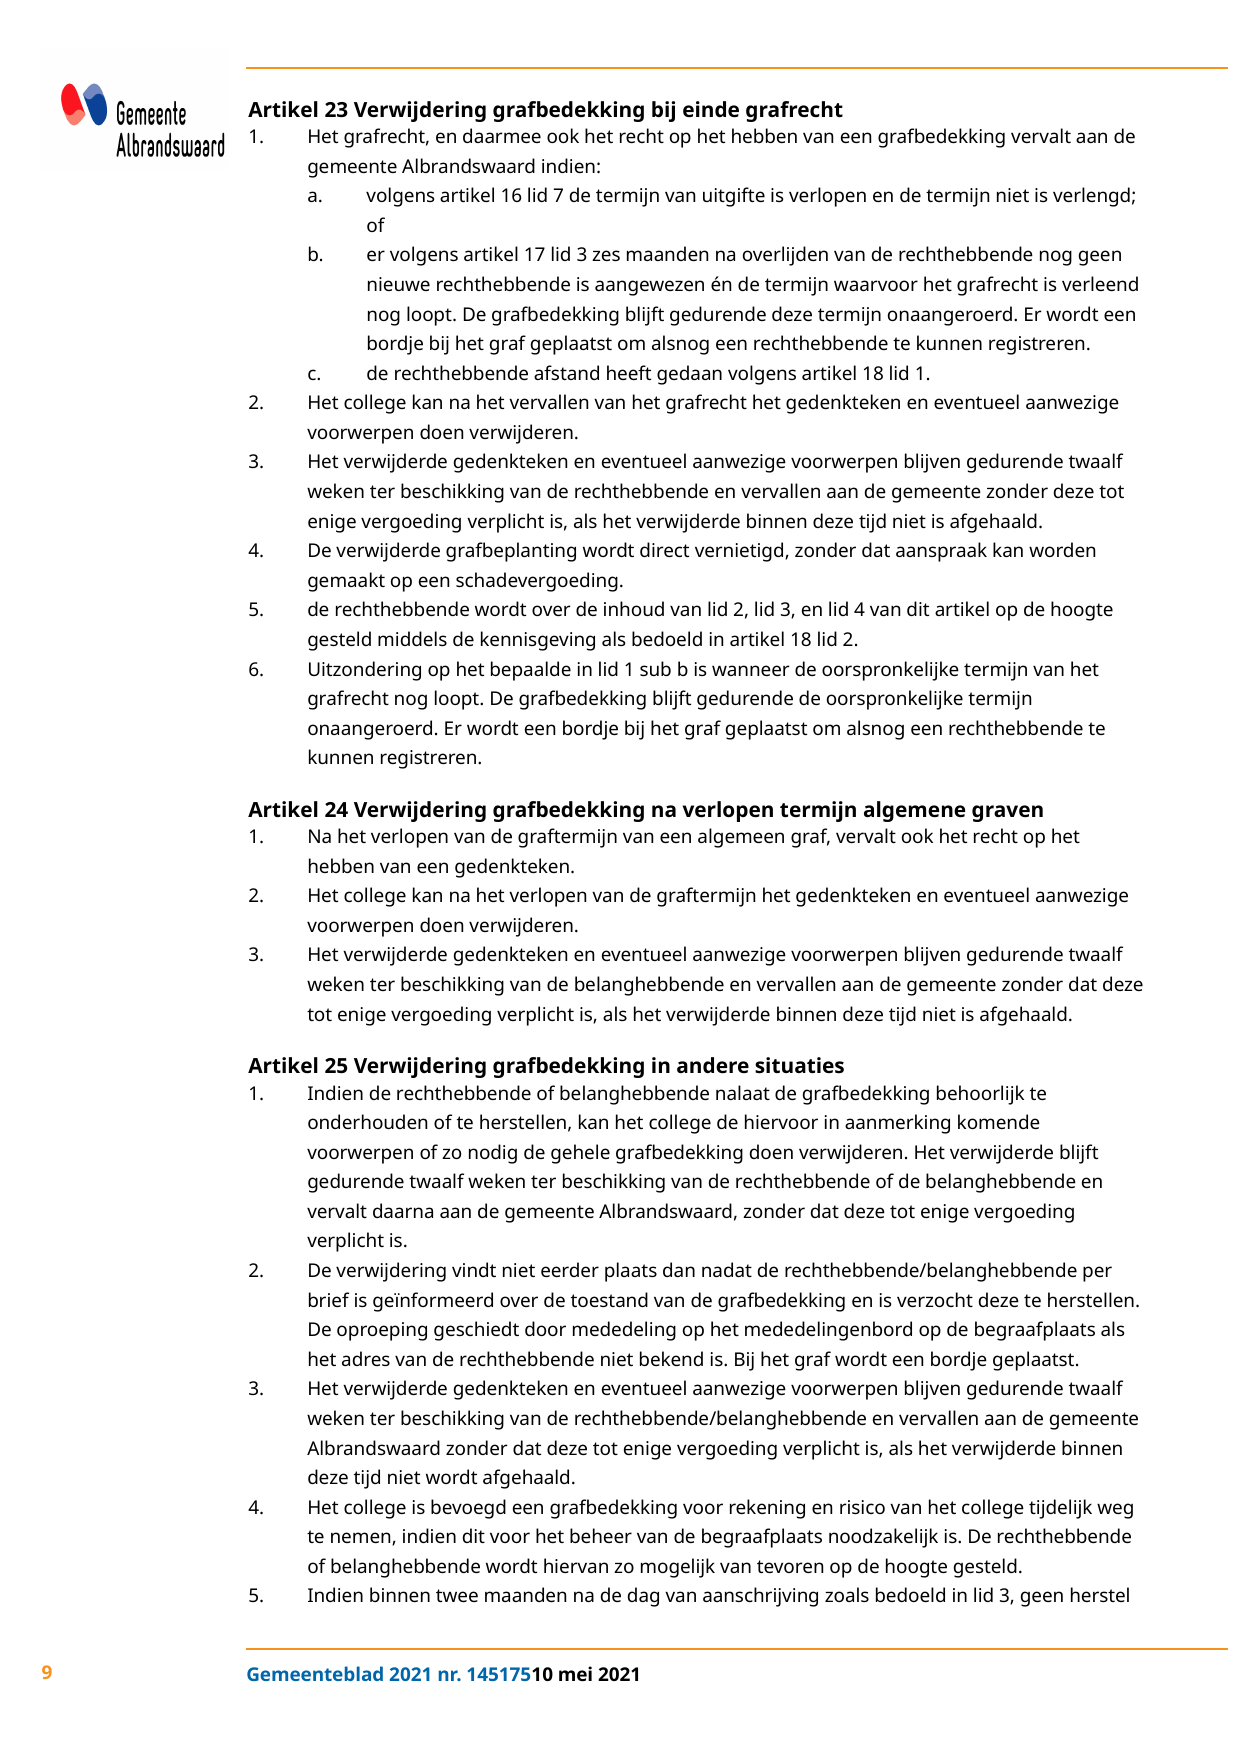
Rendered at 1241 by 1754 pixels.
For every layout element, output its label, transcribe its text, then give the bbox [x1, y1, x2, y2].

list Het college kan na het verlopen van de graftermijn het gedenkteken en eventueel aanwezige voorwerpen doen verwijderen. [248, 882, 1152, 938]
list De verwijdering vindt niet eerder plaats dan nadat de rechthebbende/belanghebbende per brief is geïnformeerd over de toestand van de grafbedekking en is verzocht deze te herstellen. De oproeping geschiedt door mededeling op het mededelingenbord op de begraafplaats als het adres van de rechthebbende niet bekend is. Bij het graf wordt een bordje geplaatst. [248, 1257, 1152, 1372]
list de rechthebbende afstand heeft gedaan volgens artikel 18 lid 1. [307, 360, 1152, 386]
text Artikel 23 Verwijdering grafbedekking bij einde grafrecht [248, 95, 1152, 123]
picture [41, 47, 231, 172]
list Indien binnen twee maanden na de dag van aanschrijving zoals bedoeld in lid 3, geen herstel [248, 1583, 1152, 1608]
list Het verwijderde gedenkteken en eventueel aanwezige voorwerpen blijven gedurende twaalf weken ter beschikking van de rechthebbende/belanghebbende en vervallen aan de gemeente Albrandswaard zonder dat deze tot enige vergoeding verplicht is, als het verwijderde binnen deze tijd niet wordt afgehaald. [248, 1376, 1152, 1490]
list Indien de rechthebbende of belanghebbende nalaat de grafbedekking behoorlijk te onderhouden of te herstellen, kan het college de hiervoor in aanmerking komende voorwerpen of zo nodig de gehele grafbedekking doen verwijderen. Het verwijderde blijft gedurende twaalf weken ter beschikking van de rechthebbende of de belanghebbende en vervalt daarna aan de gemeente Albrandswaard, zonder dat deze tot enige vergoeding verplicht is. [248, 1080, 1152, 1253]
list De verwijderde grafbeplanting wordt direct vernietigd, zonder dat aanspraak kan worden gemaakt op een schadevergoeding. [248, 537, 1152, 593]
list de rechthebbende wordt over de inhoud van lid 2, lid 3, en lid 4 van dit artikel op de hoogte gesteld middels de kennisgeving als bedoeld in artikel 18 lid 2. [248, 597, 1152, 652]
list Het grafrecht, en daarmee ook het recht op het hebben van een grafbedekking vervalt aan de gemeente Albrandswaard indien: [248, 123, 1152, 178]
list Na het verlopen van de graftermijn van een algemeen graf, vervalt ook het recht op het hebben van een gedenkteken. [248, 823, 1152, 879]
list volgens artikel 16 lid 7 de termijn van uitgifte is verlopen en de termijn niet is verlengd; of [307, 182, 1152, 238]
list Het college is bevoegd een grafbedekking voor rekening en risico van het college tijdelijk weg te nemen, indien dit voor het beheer van de begraafplaats noodzakelijk is. De rechthebbende of belanghebbende wordt hiervan zo mogelijk van tevoren op de hoogte gesteld. [248, 1494, 1152, 1579]
text Artikel 24 Verwijdering grafbedekking na verlopen termijn algemene graven [248, 795, 1152, 823]
list er volgens artikel 17 lid 3 zes maanden na overlijden van de rechthebbende nog geen nieuwe rechthebbende is aangewezen én de termijn waarvoor het grafrecht is verleend nog loopt. De grafbedekking blijft gedurende deze termijn onaangeroerd. Er wordt een bordje bij het graf geplaatst om alsnog een rechthebbende te kunnen registreren. [307, 242, 1152, 356]
list Het verwijderde gedenkteken en eventueel aanwezige voorwerpen blijven gedurende twaalf weken ter beschikking van de belanghebbende en vervallen aan de gemeente zonder dat deze tot enige vergoeding verplicht is, als het verwijderde binnen deze tijd niet is afgehaald. [248, 942, 1152, 1027]
list Uitzondering op het bepaalde in lid 1 sub b is wanneer de oorspronkelijke termijn van het grafrecht nog loopt. De grafbedekking blijft gedurende de oorspronkelijke termijn onaangeroerd. Er wordt een bordje bij het graf geplaatst om alsnog een rechthebbende te kunnen registreren. [248, 656, 1152, 770]
list Het college kan na het vervallen van het grafrecht het gedenkteken en eventueel aanwezige voorwerpen doen verwijderen. [248, 389, 1152, 445]
list Het verwijderde gedenkteken en eventueel aanwezige voorwerpen blijven gedurende twaalf weken ter beschikking van de rechthebbende en vervallen aan de gemeente zonder deze tot enige vergoeding verplicht is, als het verwijderde binnen deze tijd niet is afgehaald. [248, 449, 1152, 533]
text Artikel 25 Verwijdering grafbedekking in andere situaties [248, 1051, 1152, 1080]
